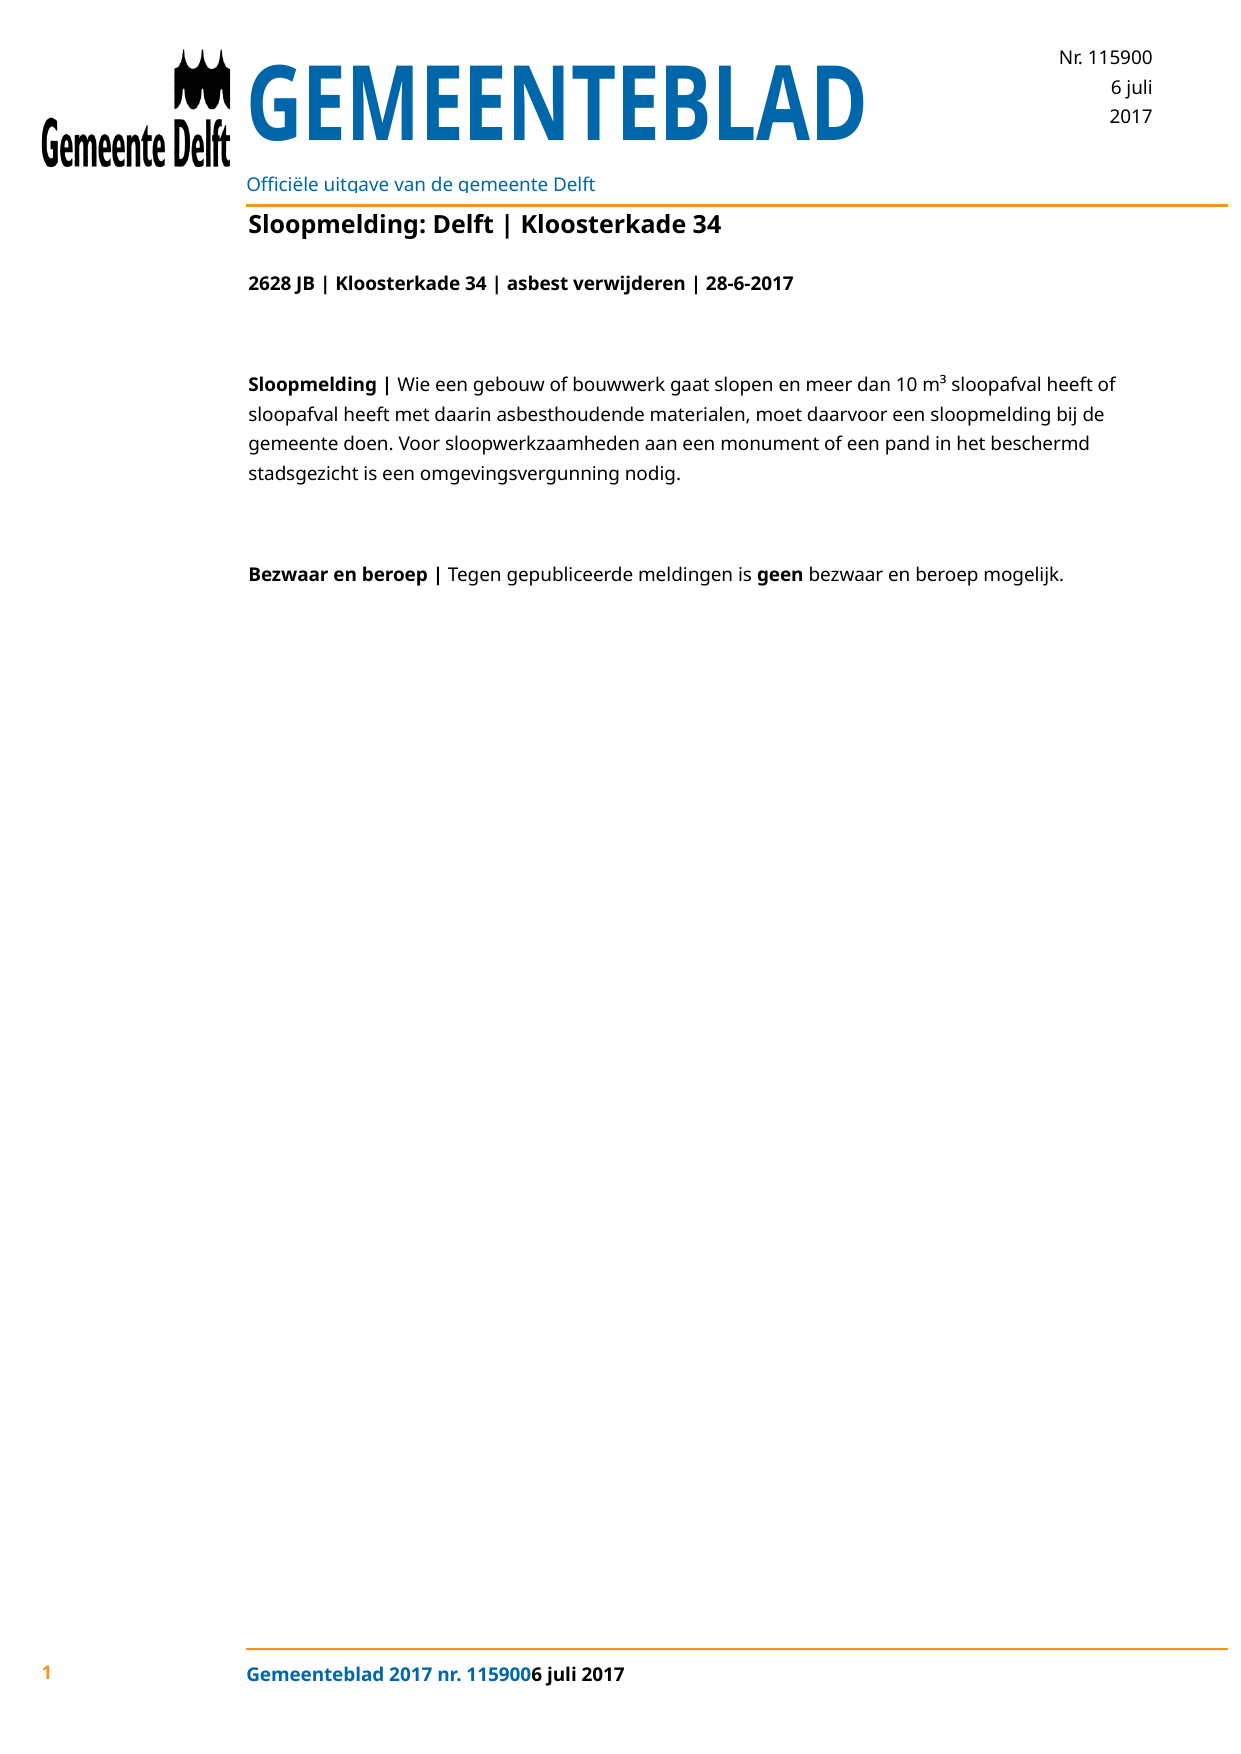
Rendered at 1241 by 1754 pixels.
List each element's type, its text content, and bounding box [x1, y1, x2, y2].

text Sloopmelding: Delft | Kloosterkade 34 [248, 207, 1152, 241]
text Bezwaar en beroep | Tegen gepubliceerde meldingen is geen bezwaar en beroep mogelijk. [248, 561, 1152, 586]
picture [41, 47, 231, 172]
text 2628 JB | Kloosterkade 34 | asbest verwijderen | 28-6-2017 [248, 270, 1152, 296]
text Sloopmelding | Wie een gebouw of bouwwerk gaat slopen en meer dan 10 m³ sloopafval heeft of sloopafval heeft met daarin asbesthoudende materialen, moet daarvoor een sloopmelding bij de gemeente doen. Voor sloopwerkzaamheden aan een monument of een pand in het beschermd stadsgezicht is een omgevingsvergunning nodig. [248, 371, 1152, 486]
